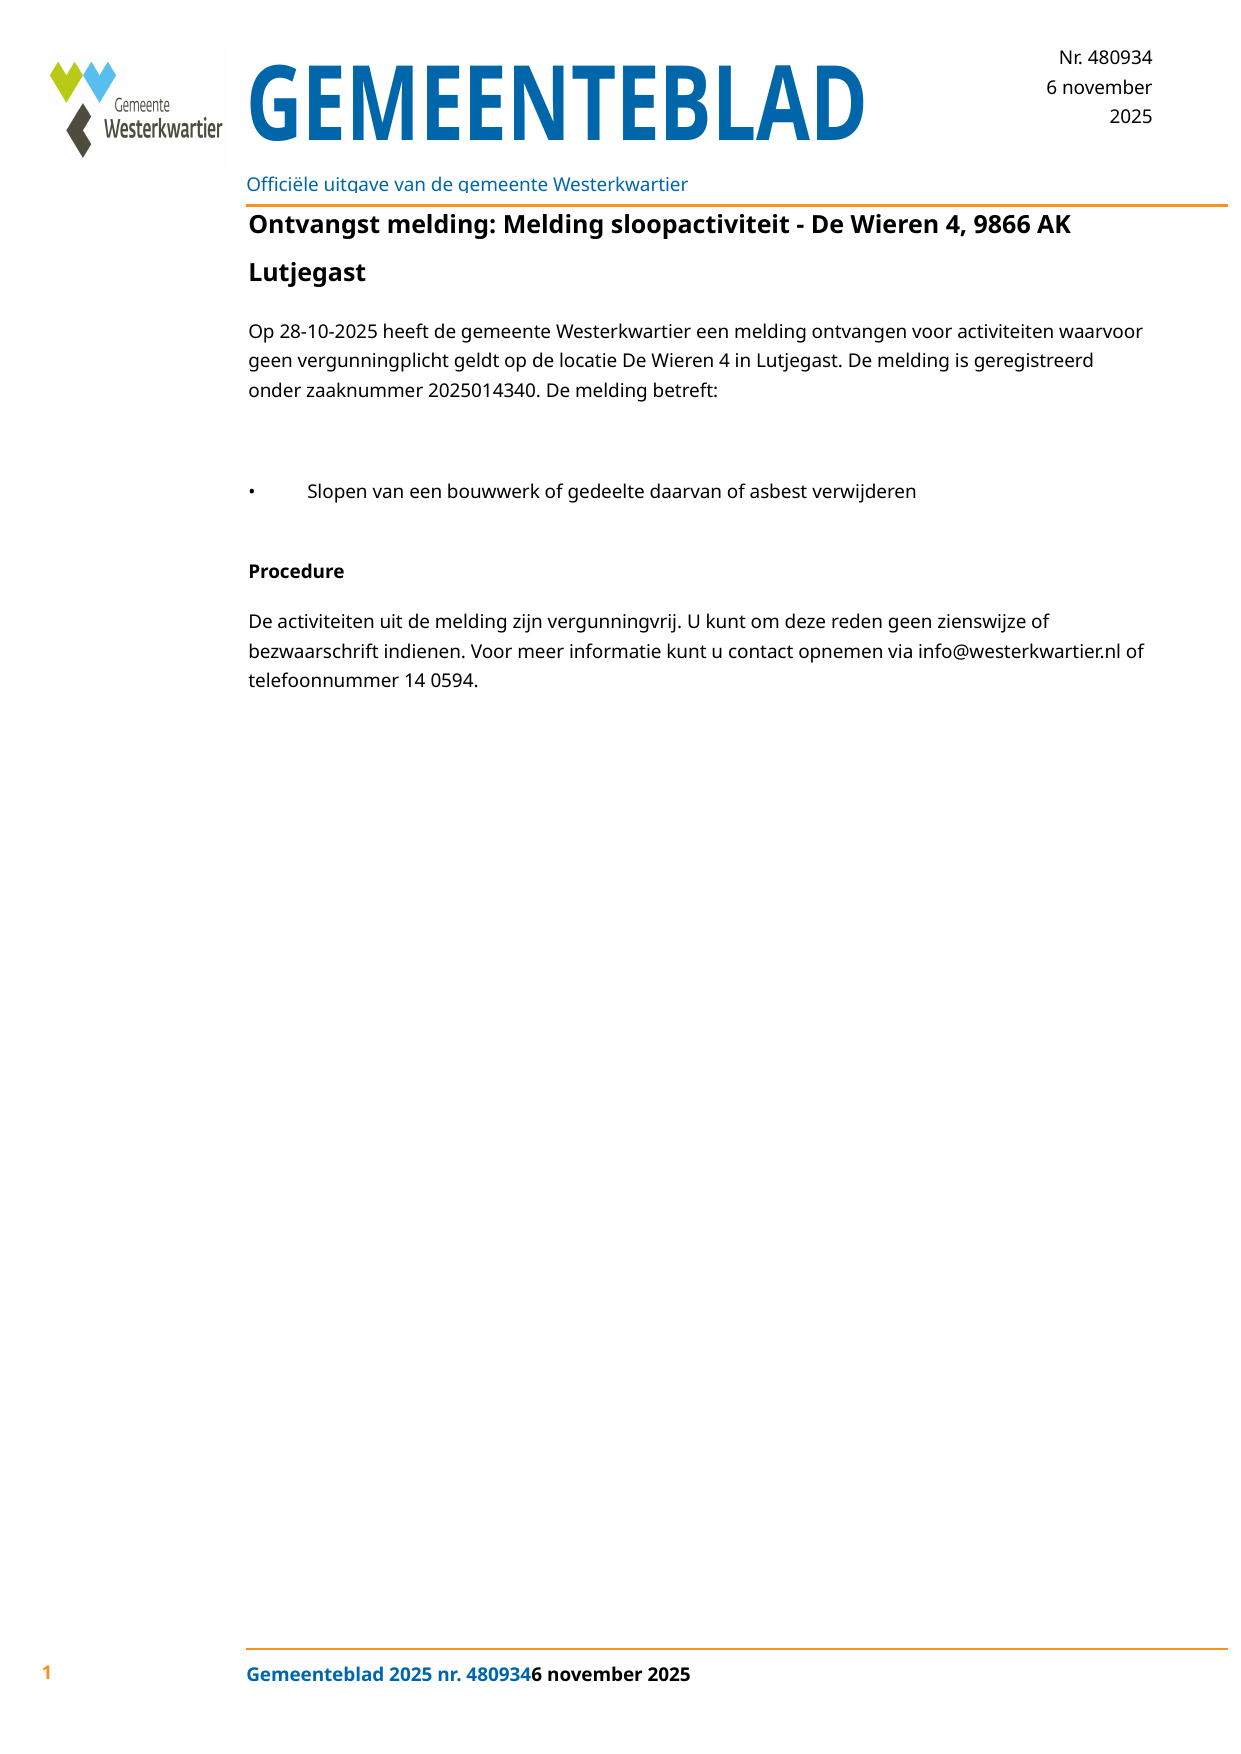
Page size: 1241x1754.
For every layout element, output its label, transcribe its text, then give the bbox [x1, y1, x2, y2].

text Procedure [248, 558, 1152, 584]
text Op 28-10-2025 heeft de gemeente Westerkwartier een melding ontvangen voor activiteiten waarvoor geen vergunningplicht geldt op de locatie De Wieren 4 in Lutjegast. De melding is geregistreerd onder zaaknummer 2025014340. De melding betreft: [248, 318, 1152, 403]
text De activiteiten uit de melding zijn vergunningvrij. U kunt om deze reden geen zienswijze of bezwaarschrift indienen. Voor meer informatie kunt u contact opnemen via info@westerkwartier.nl of telefoonnummer 14 0594. [248, 608, 1152, 693]
picture [41, 47, 231, 172]
text Ontvangst melding: Melding sloopactiviteit - De Wieren 4, 9866 AK Lutjegast [248, 207, 1152, 288]
list Slopen van een bouwwerk of gedeelte daarvan of asbest verwijderen [248, 478, 1152, 504]
